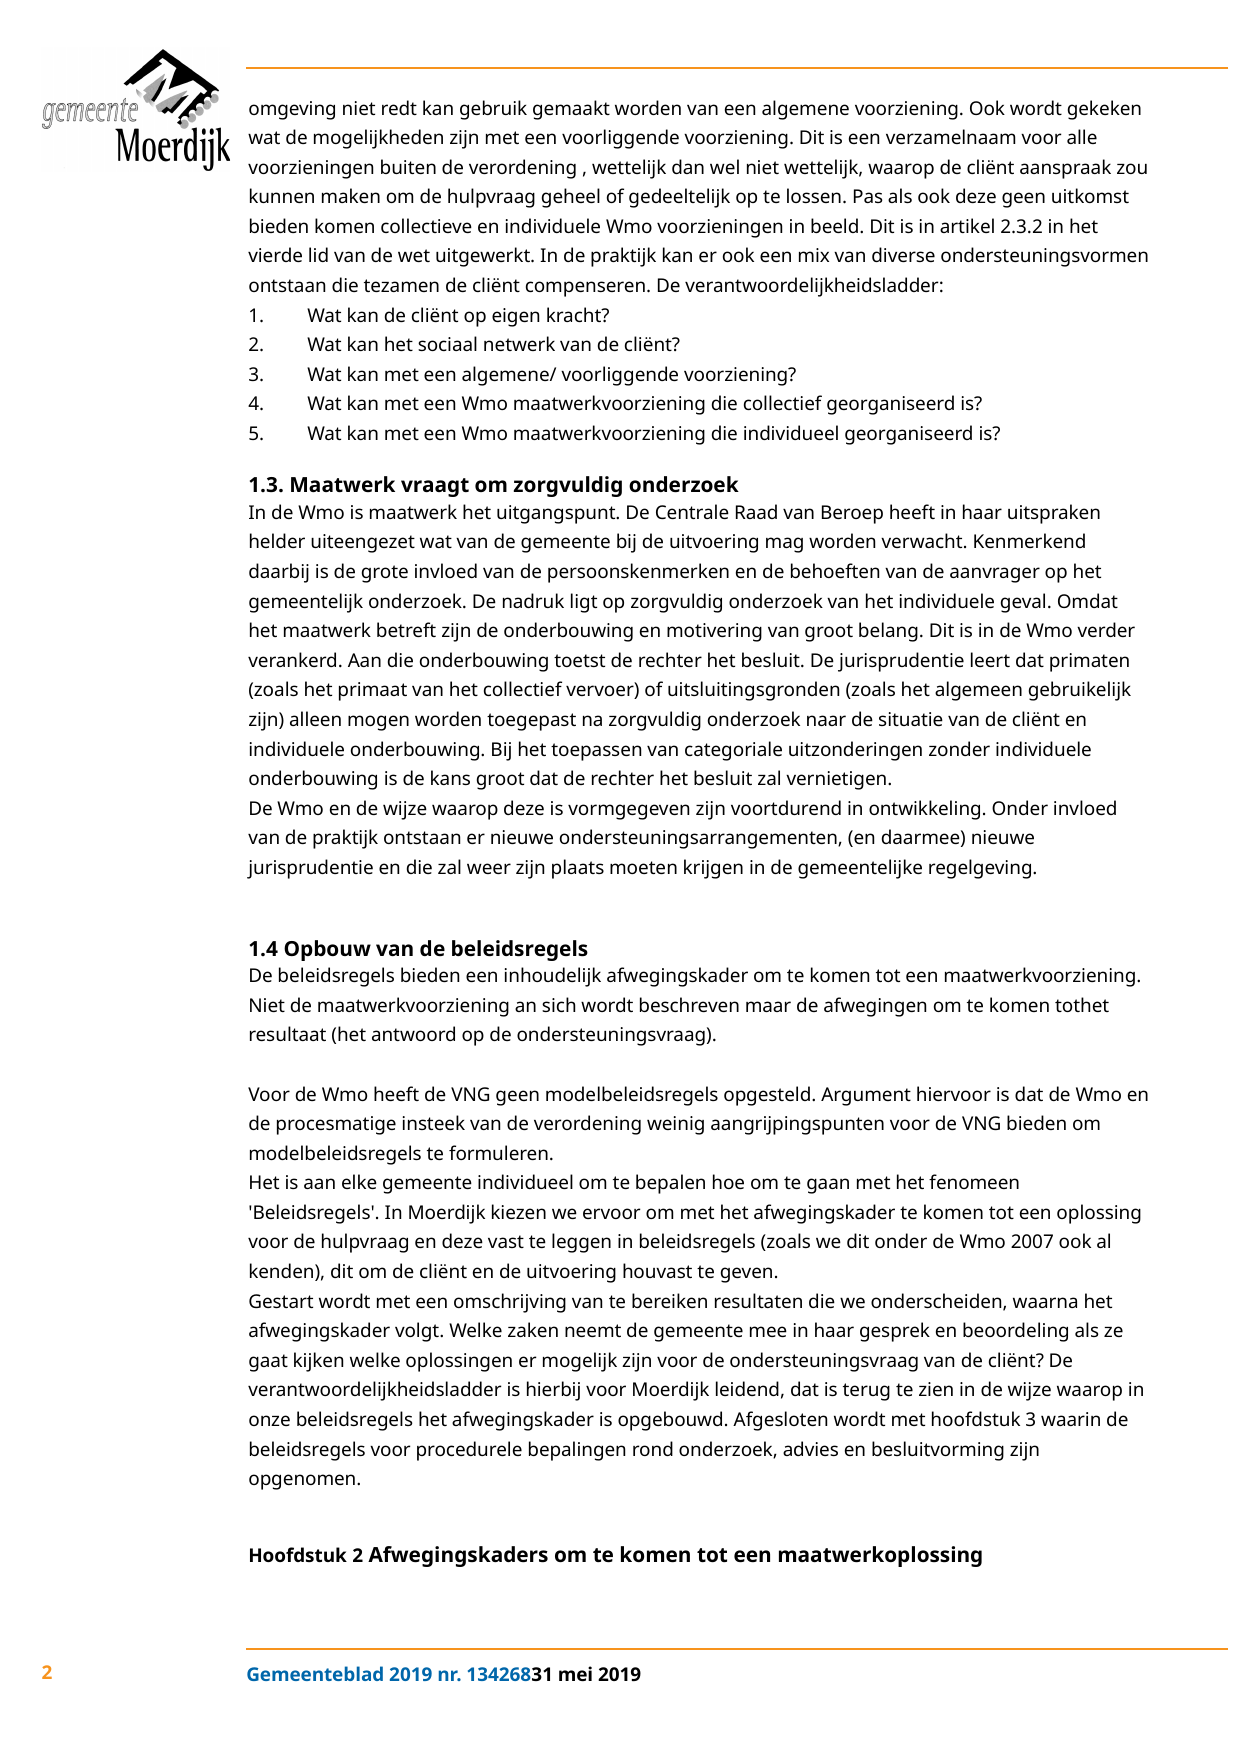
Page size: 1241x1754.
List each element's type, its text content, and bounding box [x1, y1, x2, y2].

text Voor de Wmo heeft de VNG geen modelbeleidsregels opgesteld. Argument hiervoor is dat de Wmo en de procesmatige insteek van de verordening weinig aangrijpingspunten voor de VNG bieden om modelbeleidsregels te formuleren. [248, 1081, 1152, 1166]
text 1.4 Opbouw van de beleidsregels [248, 934, 1152, 962]
text 1.3. Maatwerk vraagt om zorgvuldig onderzoek [248, 471, 1152, 499]
text Gestart wordt met een omschrijving van te bereiken resultaten die we onderscheiden, waarna het afwegingskader volgt. Welke zaken neemt de gemeente mee in haar gesprek en beoordeling als ze gaat kijken welke oplossingen er mogelijk zijn voor de ondersteuningsvraag van de cliënt? De verantwoordelijkheidsladder is hierbij voor Moerdijk leidend, dat is terug te zien in de wijze waarop in onze beleidsregels het afwegingskader is opgebouwd. Afgesloten wordt met hoofdstuk 3 waarin de beleidsregels voor procedurele bepalingen rond onderzoek, advies en besluitvorming zijn opgenomen. [248, 1288, 1152, 1491]
list Wat kan met een algemene/ voorliggende voorziening? [248, 361, 1152, 387]
list Wat kan met een Wmo maatwerkvoorziening die collectief georganiseerd is? [248, 391, 1152, 416]
text Het is aan elke gemeente individueel om te bepalen hoe om te gaan met het fenomeen 'Beleidsregels'. In Moerdijk kiezen we ervoor om met het afwegingskader te komen tot een oplossing voor de hulpvraag en deze vast te leggen in beleidsregels (zoals we dit onder de Wmo 2007 ook al kenden), dit om de cliënt en de uitvoering houvast te geven. [248, 1169, 1152, 1284]
list Wat kan de cliënt op eigen kracht? [248, 302, 1152, 328]
text De beleidsregels bieden een inhoudelijk afwegingskader om te komen tot een maatwerkvoorziening. Niet de maatwerkvoorziening an sich wordt beschreven maar de afwegingen om te komen tothet resultaat (het antwoord op de ondersteuningsvraag). [248, 962, 1152, 1047]
list Wat kan het sociaal netwerk van de cliënt? [248, 331, 1152, 357]
picture [41, 47, 231, 172]
text omgeving niet redt kan gebruik gemaakt worden van een algemene voorziening. Ook wordt gekeken wat de mogelijkheden zijn met een voorliggende voorziening. Dit is een verzamelnaam voor alle voorzieningen buiten de verordening , wettelijk dan wel niet wettelijk, waarop de cliënt aanspraak zou kunnen maken om de hulpvraag geheel of gedeeltelijk op te lossen. Pas als ook deze geen uitkomst bieden komen collectieve en individuele Wmo voorzieningen in beeld. Dit is in artikel 2.3.2 in het vierde lid van de wet uitgewerkt. In de praktijk kan er ook een mix van diverse ondersteuningsvormen ontstaan die tezamen de cliënt compenseren. De verantwoordelijkheidsladder: [248, 95, 1152, 298]
list Wat kan met een Wmo maatwerkvoorziening die individueel georganiseerd is? [248, 420, 1152, 446]
text De Wmo en de wijze waarop deze is vormgegeven zijn voortdurend in ontwikkeling. Onder invloed van de praktijk ontstaan er nieuwe ondersteuningsarrangementen, (en daarmee) nieuwe jurisprudentie en die zal weer zijn plaats moeten krijgen in de gemeentelijke regelgeving. [248, 795, 1152, 880]
text Hoofdstuk 2 Afwegingskaders om te komen tot een maatwerkoplossing [248, 1541, 1152, 1569]
text In de Wmo is maatwerk het uitgangspunt. De Centrale Raad van Beroep heeft in haar uitspraken helder uiteengezet wat van de gemeente bij de uitvoering mag worden verwacht. Kenmerkend daarbij is de grote invloed van de persoonskenmerken en de behoeften van de aanvrager op het gemeentelijk onderzoek. De nadruk ligt op zorgvuldig onderzoek van het individuele geval. Omdat het maatwerk betreft zijn de onderbouwing en motivering van groot belang. Dit is in de Wmo verder verankerd. Aan die onderbouwing toetst de rechter het besluit. De jurisprudentie leert dat primaten (zoals het primaat van het collectief vervoer) of uitsluitingsgronden (zoals het algemeen gebruikelijk zijn) alleen mogen worden toegepast na zorgvuldig onderzoek naar de situatie van de cliënt en individuele onderbouwing. Bij het toepassen van categoriale uitzonderingen zonder individuele onderbouwing is de kans groot dat de rechter het besluit zal vernietigen. [248, 499, 1152, 791]
